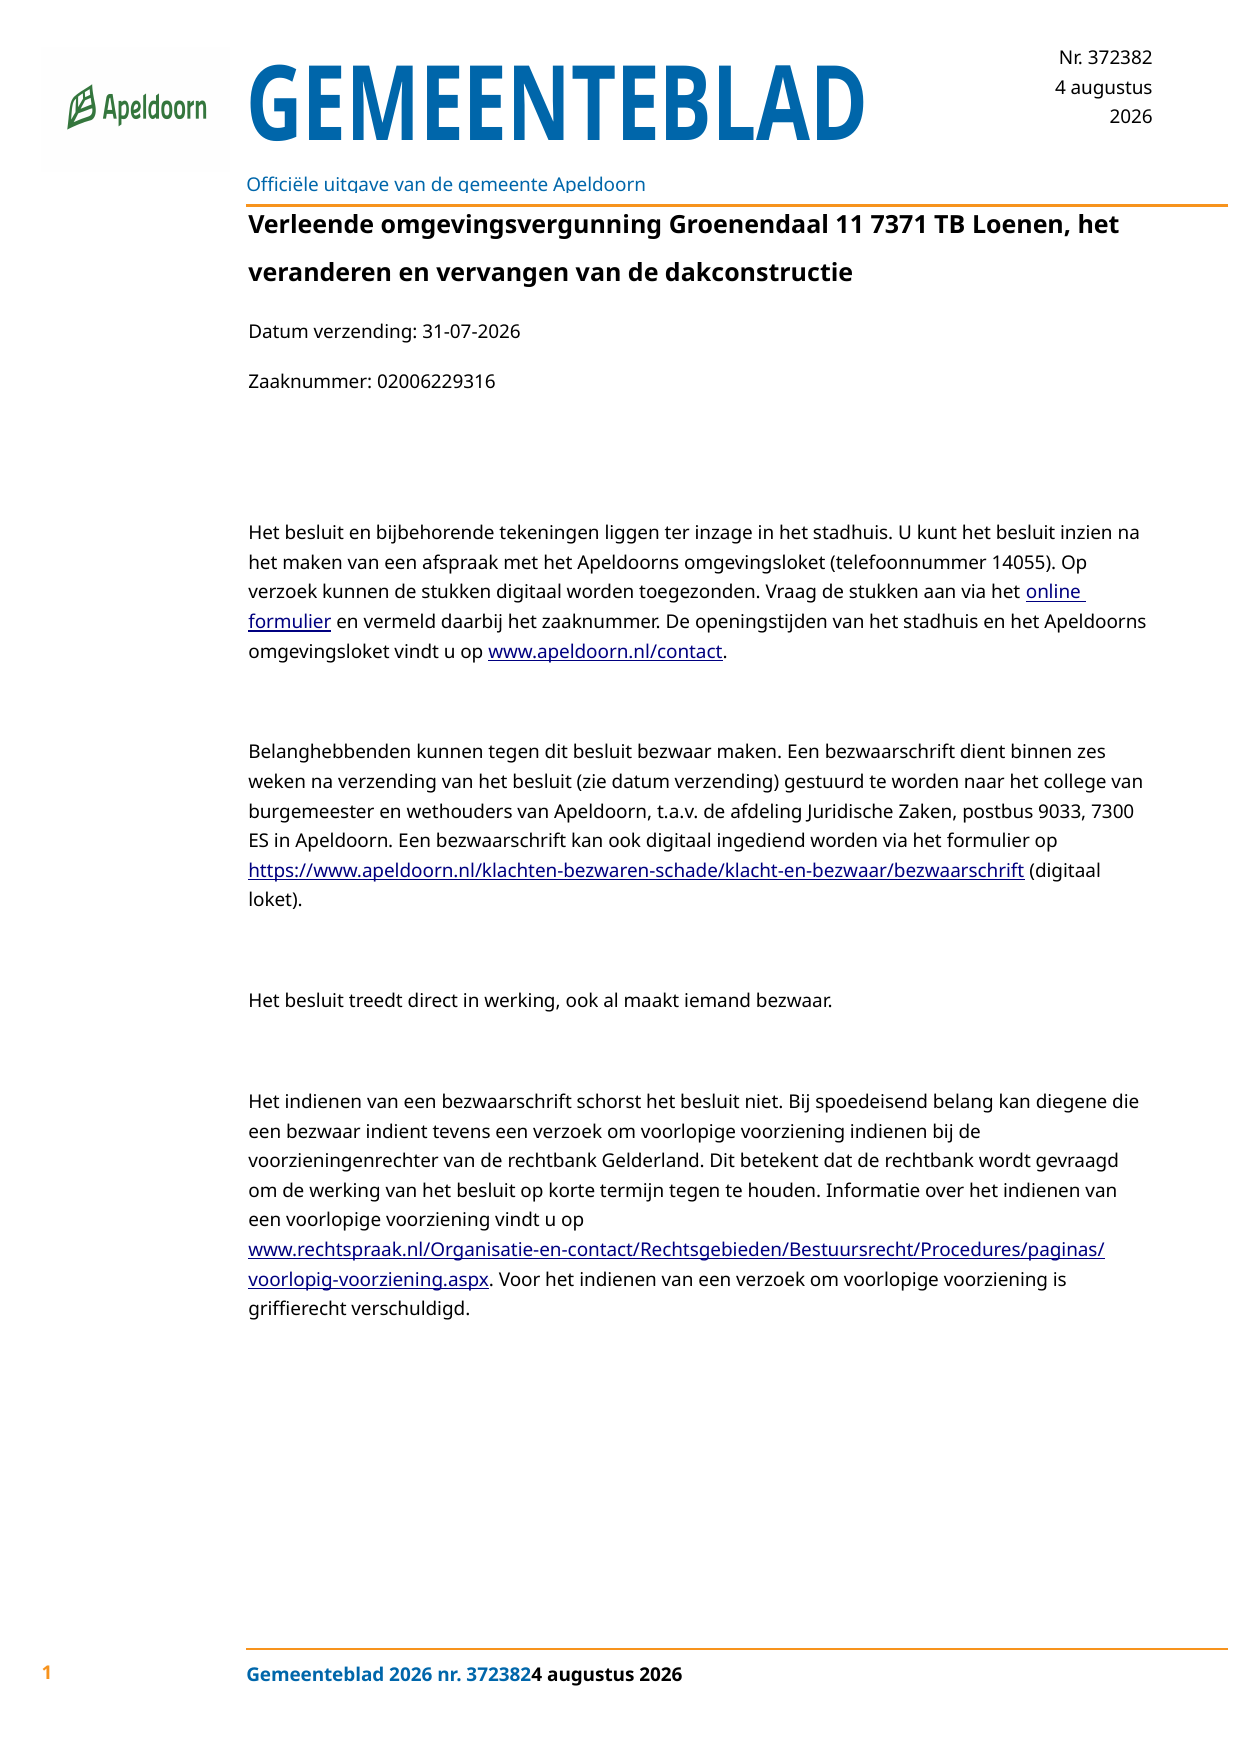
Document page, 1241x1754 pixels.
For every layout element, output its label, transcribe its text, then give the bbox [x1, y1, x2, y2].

text Datum verzending: 31-07-2026 [248, 318, 1152, 344]
text Het indienen van een bezwaarschrift schorst het besluit niet. Bij spoedeisend belang kan diegene die een bezwaar indient tevens een verzoek om voorlopige voorziening indienen bij de voorzieningenrechter van de rechtbank Gelderland. Dit betekent dat de rechtbank wordt gevraagd om de werking van het besluit op korte termijn tegen te houden. Informatie over het indienen van een voorlopige voorziening vindt u op www.rechtspraak.nl/Organisatie-en-contact/Rechtsgebieden/Bestuursrecht/Procedures/paginas/voorlopig-voorziening.aspx. Voor het indienen van een verzoek om voorlopige voorziening is griffierecht verschuldigd. [248, 1088, 1152, 1321]
text Belanghebbenden kunnen tegen dit besluit bezwaar maken. Een bezwaarschrift dient binnen zes weken na verzending van het besluit (zie datum verzending) gestuurd te worden naar het college van burgemeester en wethouders van Apeldoorn, t.a.v. de afdeling Juridische Zaken, postbus 9033, 7300 ES in Apeldoorn. Een bezwaarschrift kan ook digitaal ingediend worden via het formulier op https://www.apeldoorn.nl/klachten-bezwaren-schade/klacht-en-bezwaar/bezwaarschrift (digitaal loket). [248, 739, 1152, 912]
text Het besluit en bijbehorende tekeningen liggen ter inzage in het stadhuis. U kunt het besluit inzien na het maken van een afspraak met het Apeldoorns omgevingsloket (telefoonnummer 14055). Op verzoek kunnen de stukken digitaal worden toegezonden. Vraag de stukken aan via het online formulier en vermeld daarbij het zaaknummer. De openingstijden van het stadhuis en het Apeldoorns omgevingsloket vindt u op www.apeldoorn.nl/contact. [248, 519, 1152, 664]
text Verleende omgevingsvergunning Groenendaal 11 7371 TB Loenen, het veranderen en vervangen van de dakconstructie [248, 207, 1152, 288]
text Zaaknummer: 02006229316 [248, 368, 1152, 394]
text Het besluit treedt direct in werking, ook al maakt iemand bezwaar. [248, 987, 1152, 1013]
picture [41, 47, 231, 172]
